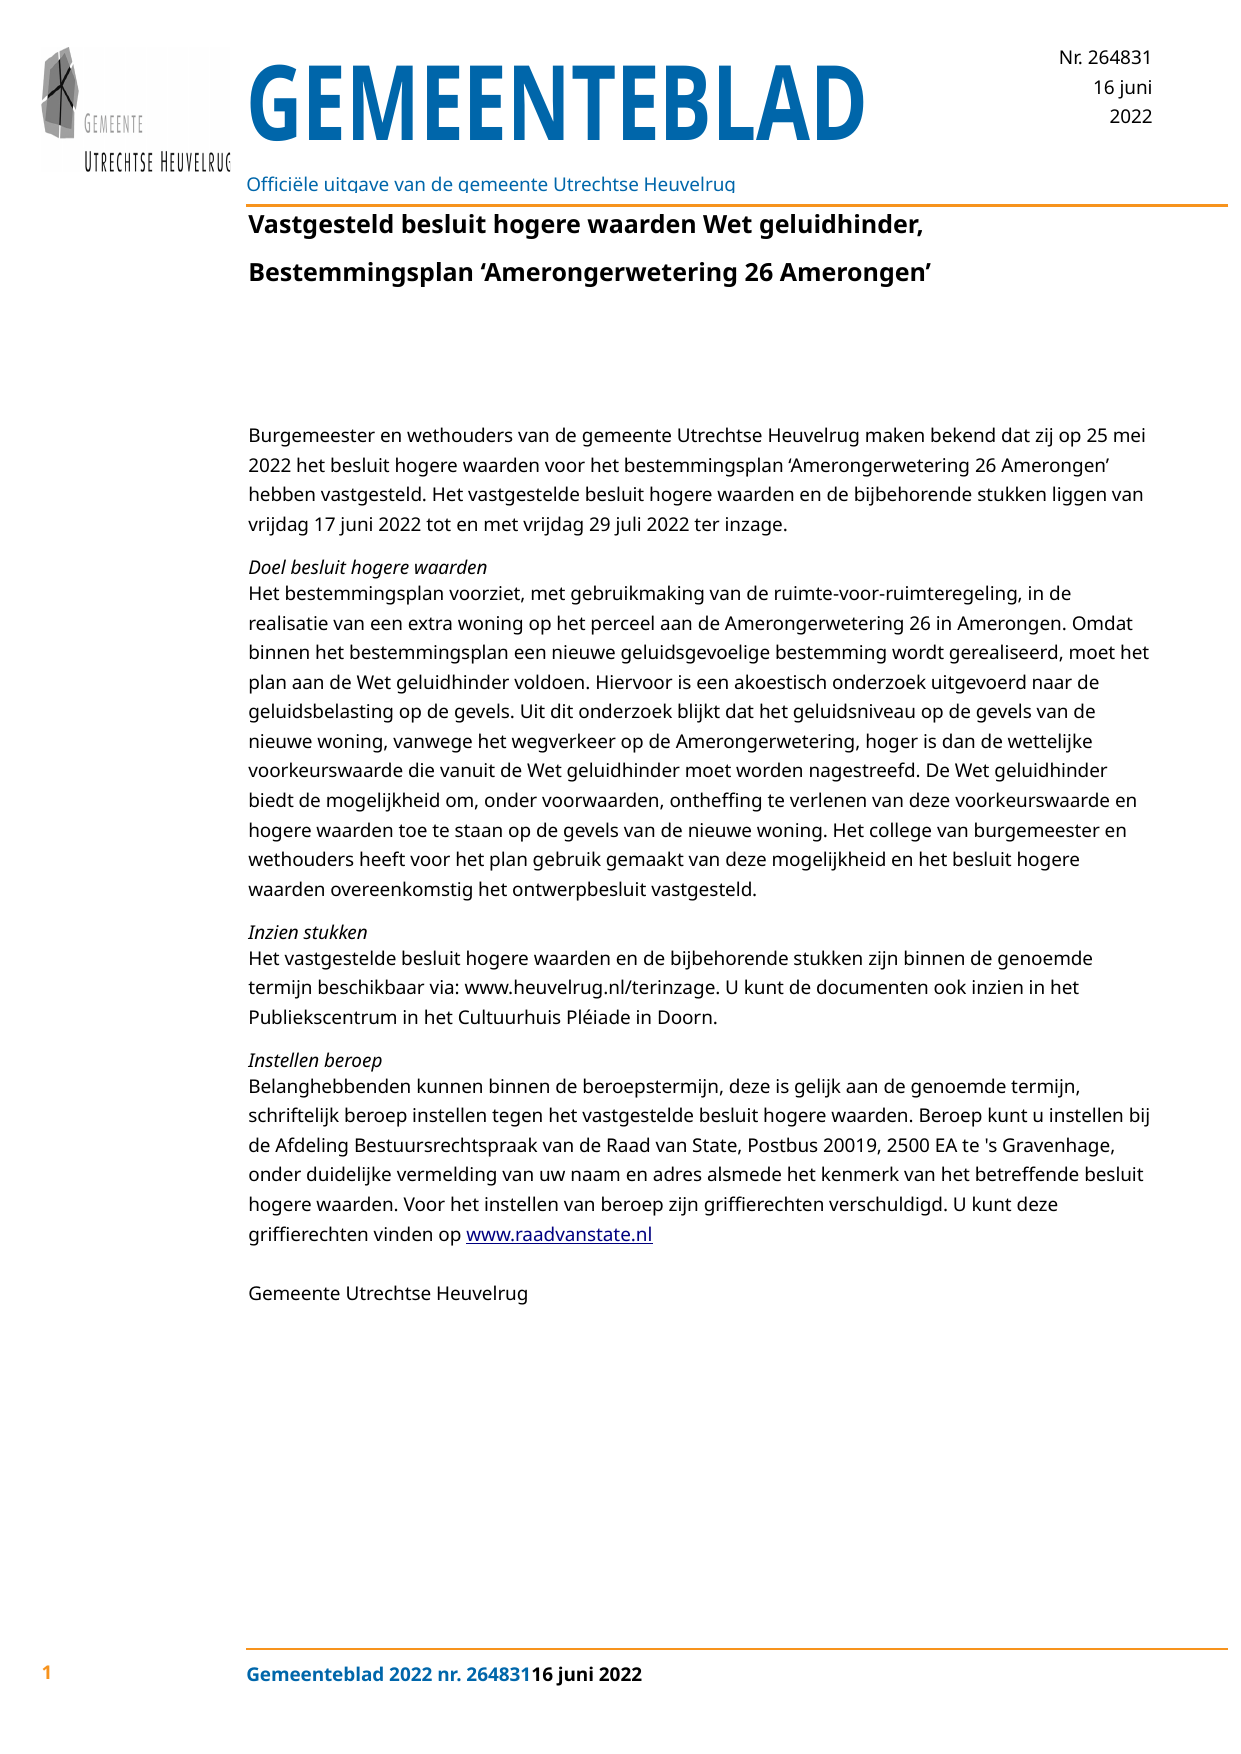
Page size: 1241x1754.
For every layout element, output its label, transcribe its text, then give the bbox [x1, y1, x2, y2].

text Vastgesteld besluit hogere waarden Wet geluidhinder, Bestemmingsplan ‘Amerongerwetering 26 Amerongen’ [248, 207, 1152, 288]
text Belanghebbenden kunnen binnen de beroepstermijn, deze is gelijk aan de genoemde termijn, schriftelijk beroep instellen tegen het vastgestelde besluit hogere waarden. Beroep kunt u instellen bij de Afdeling Bestuursrechtspraak van de Raad van State, Postbus 20019, 2500 EA te 's Gravenhage, onder duidelijke vermelding van uw naam en adres alsmede het kenmerk van het betreffende besluit hogere waarden. Voor het instellen van beroep zijn griffierechten verschuldigd. U kunt deze griffierechten vinden op www.raadvanstate.nl [248, 1073, 1152, 1246]
text Gemeente Utrechtse Heuvelrug [248, 1280, 1152, 1306]
text Instellen beroep [248, 1047, 1152, 1073]
text Het vastgestelde besluit hogere waarden en de bijbehorende stukken zijn binnen de genoemde termijn beschikbaar via: www.heuvelrug.nl/terinzage. U kunt de documenten ook inzien in het Publiekscentrum in het Cultuurhuis Pléiade in Doorn. [248, 945, 1152, 1030]
text Burgemeester en wethouders van de gemeente Utrechtse Heuvelrug maken bekend dat zij op 25 mei 2022 het besluit hogere waarden voor het bestemmingsplan ‘Amerongerwetering 26 Amerongen’ hebben vastgesteld. Het vastgestelde besluit hogere waarden en de bijbehorende stukken liggen van vrijdag 17 juni 2022 tot en met vrijdag 29 juli 2022 ter inzage. [248, 422, 1152, 537]
text Het bestemmingsplan voorziet, met gebruikmaking van de ruimte-voor-ruimteregeling, in de realisatie van een extra woning op het perceel aan de Amerongerwetering 26 in Amerongen. Omdat binnen het bestemmingsplan een nieuwe geluidsgevoelige bestemming wordt gerealiseerd, moet het plan aan de Wet geluidhinder voldoen. Hiervoor is een akoestisch onderzoek uitgevoerd naar de geluidsbelasting op de gevels. Uit dit onderzoek blijkt dat het geluidsniveau op de gevels van de nieuwe woning, vanwege het wegverkeer op de Amerongerwetering, hoger is dan de wettelijke voorkeurswaarde die vanuit de Wet geluidhinder moet worden nagestreefd. De Wet geluidhinder biedt de mogelijkheid om, onder voorwaarden, ontheffing te verlenen van deze voorkeurswaarde en hogere waarden toe te staan op de gevels van de nieuwe woning. Het college van burgemeester en wethouders heeft voor het plan gebruik gemaakt van deze mogelijkheid en het besluit hogere waarden overeenkomstig het ontwerpbesluit vastgesteld. [248, 580, 1152, 902]
text Doel besluit hogere waarden [248, 554, 1152, 580]
text Inzien stukken [248, 919, 1152, 945]
picture [41, 47, 231, 172]
